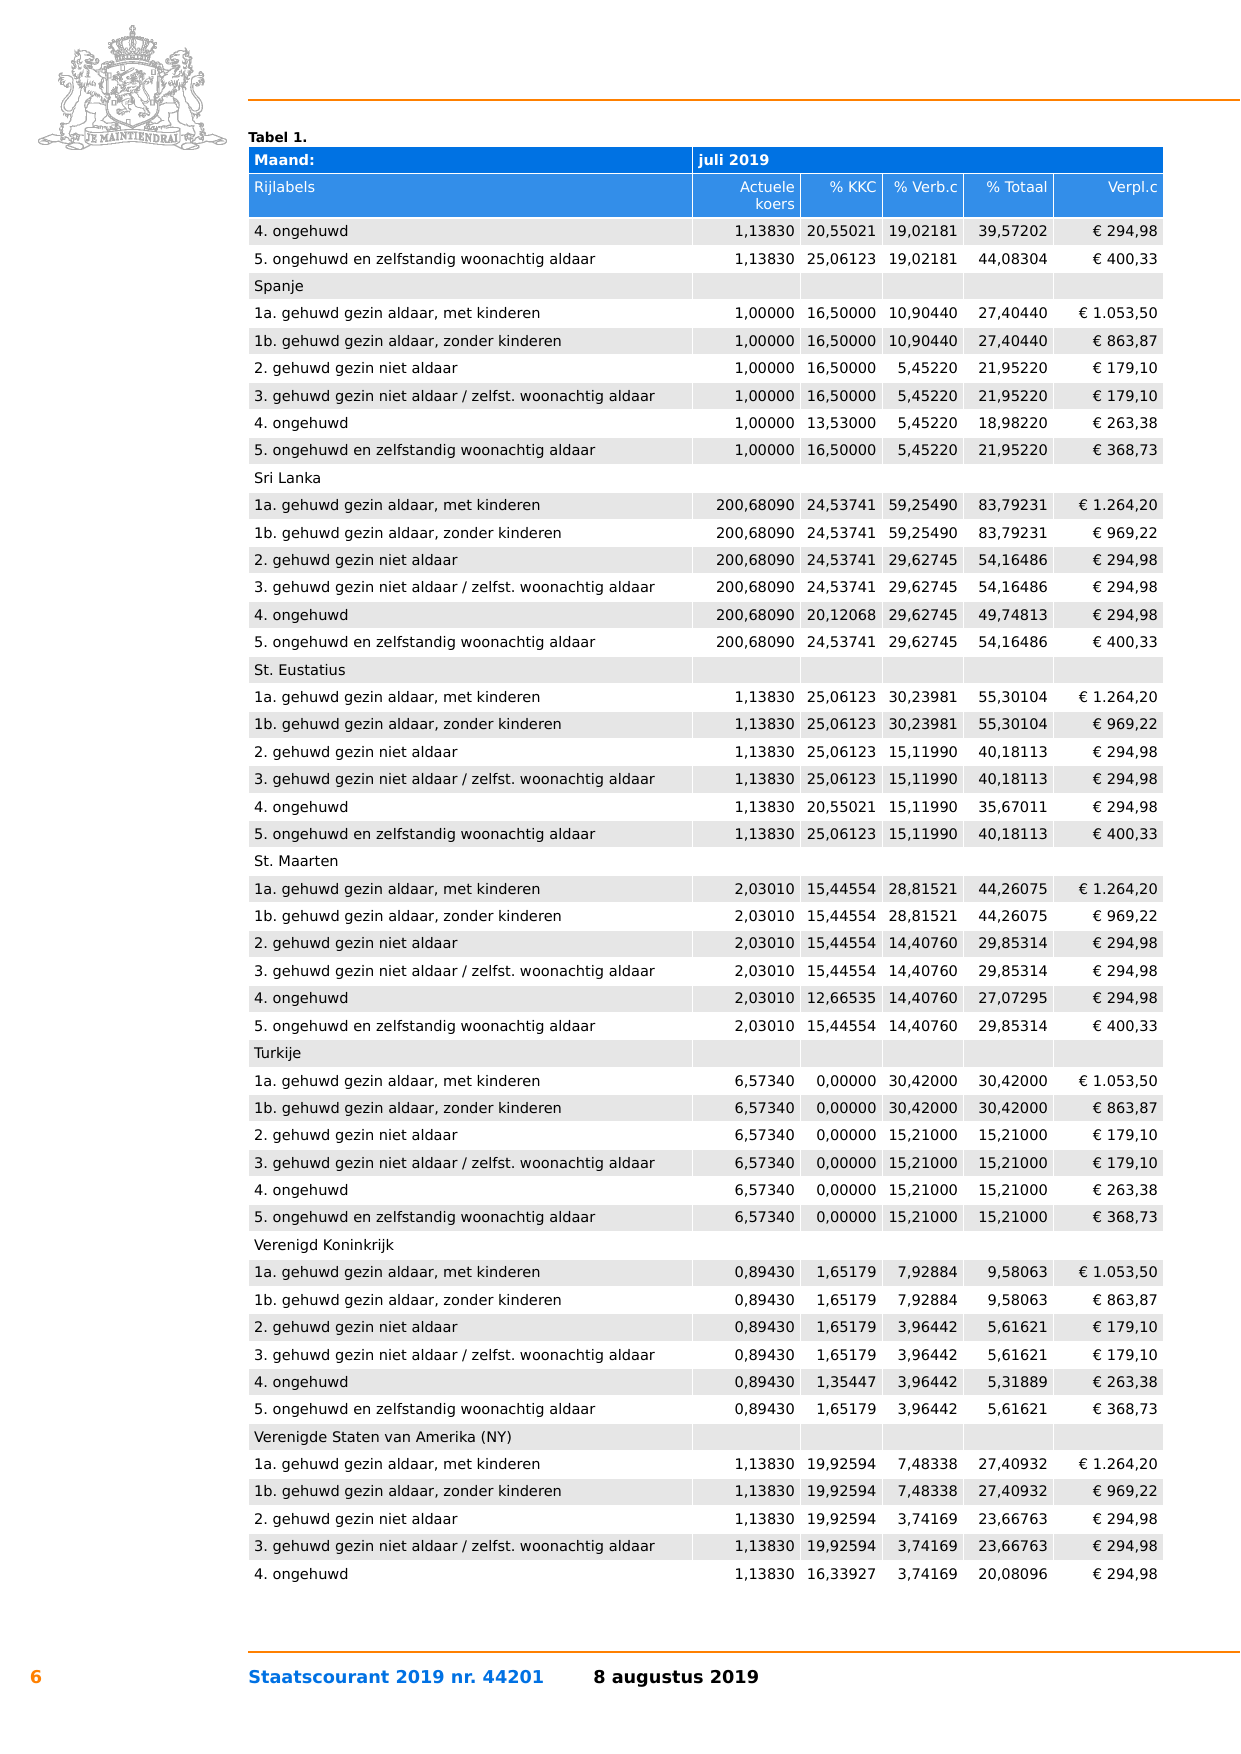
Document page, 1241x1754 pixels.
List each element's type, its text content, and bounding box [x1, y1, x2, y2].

table_cell 28,81521 [883, 903, 963, 930]
table_cell 25,06123 [801, 712, 882, 738]
table_cell € 863,87 [1054, 328, 1163, 354]
table_cell 25,06123 [801, 766, 882, 793]
table_cell Maand: [249, 147, 692, 173]
table_cell 1,00000 [693, 328, 800, 354]
table_cell 24,53741 [801, 629, 882, 656]
table_cell € 863,87 [1054, 1287, 1163, 1313]
table_cell [1054, 1040, 1163, 1067]
table_cell 15,11990 [883, 794, 963, 820]
table_cell 1,13830 [693, 246, 800, 272]
table_cell 15,21000 [964, 1177, 1053, 1204]
table_cell % Totaal [964, 174, 1053, 217]
table_cell € 969,22 [1054, 520, 1163, 546]
table_cell 0,00000 [801, 1095, 882, 1121]
table_cell 29,85314 [964, 1013, 1053, 1039]
table_cell [964, 273, 1053, 299]
table_cell 1,13830 [693, 1506, 800, 1532]
table_cell 6,57340 [693, 1123, 800, 1149]
table_cell [883, 465, 963, 491]
table_cell 3. gehuwd gezin niet aldaar / zelfst. woonachtig aldaar [249, 1150, 692, 1176]
table_cell 1,13830 [693, 1479, 800, 1505]
table_cell 9,58063 [964, 1287, 1053, 1313]
table_cell 29,62745 [883, 602, 963, 628]
table_cell 1a. gehuwd gezin aldaar, met kinderen [249, 1260, 692, 1286]
table_cell 30,42000 [964, 1068, 1053, 1094]
table_cell 1b. gehuwd gezin aldaar, zonder kinderen [249, 1095, 692, 1121]
table_cell 27,40932 [964, 1451, 1053, 1478]
table_cell 30,23981 [883, 684, 963, 711]
table_cell 1b. gehuwd gezin aldaar, zonder kinderen [249, 328, 692, 354]
table_cell € 1.264,20 [1054, 684, 1163, 711]
table_cell [1054, 1232, 1163, 1258]
table_cell 7,48338 [883, 1479, 963, 1505]
table_cell 14,40760 [883, 931, 963, 957]
table_cell € 179,10 [1054, 1342, 1163, 1368]
table_cell € 294,98 [1054, 575, 1163, 601]
table_cell 4. ongehuwd [249, 986, 692, 1012]
table_cell 25,06123 [801, 246, 882, 272]
table_cell 19,92594 [801, 1451, 882, 1478]
table_cell 6,57340 [693, 1177, 800, 1204]
table_cell 3,96442 [883, 1342, 963, 1368]
table_cell 2. gehuwd gezin niet aldaar [249, 1314, 692, 1341]
table_cell € 1.053,50 [1054, 301, 1163, 327]
table_cell 15,44554 [801, 903, 882, 930]
table_cell 15,44554 [801, 876, 882, 902]
table_cell 1,13830 [693, 1451, 800, 1478]
table_cell 30,42000 [964, 1095, 1053, 1121]
table_cell 6,57340 [693, 1095, 800, 1121]
table_cell 5,45220 [883, 355, 963, 382]
table_cell 40,18113 [964, 766, 1053, 793]
table_cell 27,40440 [964, 328, 1053, 354]
table_cell 1,00000 [693, 301, 800, 327]
table_cell € 179,10 [1054, 355, 1163, 382]
table_cell 2. gehuwd gezin niet aldaar [249, 547, 692, 573]
table_cell 54,16486 [964, 629, 1053, 656]
table_cell € 863,87 [1054, 1095, 1163, 1121]
table_cell 5,61621 [964, 1396, 1053, 1423]
table_cell 16,50000 [801, 355, 882, 382]
table_cell 1,65179 [801, 1396, 882, 1423]
table_cell 1,00000 [693, 355, 800, 382]
table_cell [964, 1424, 1053, 1450]
table_cell 5. ongehuwd en zelfstandig woonachtig aldaar [249, 1205, 692, 1231]
table_cell 5,45220 [883, 410, 963, 437]
table_cell 4. ongehuwd [249, 410, 692, 437]
table_cell [883, 657, 963, 683]
table_cell Sri Lanka [249, 465, 692, 491]
table_cell 55,30104 [964, 684, 1053, 711]
table_cell 5. ongehuwd en zelfstandig woonachtig aldaar [249, 821, 692, 847]
table_cell 3,74169 [883, 1561, 963, 1587]
table_cell 44,26075 [964, 903, 1053, 930]
table_cell 2,03010 [693, 1013, 800, 1039]
table_cell 1,00000 [693, 410, 800, 437]
table_cell 25,06123 [801, 739, 882, 765]
table_cell 3. gehuwd gezin niet aldaar / zelfst. woonachtig aldaar [249, 383, 692, 409]
table_cell 24,53741 [801, 547, 882, 573]
table_cell € 294,98 [1054, 1534, 1163, 1560]
table_cell [801, 465, 882, 491]
table_cell 2,03010 [693, 903, 800, 930]
table_cell 7,92884 [883, 1260, 963, 1286]
table_cell 29,85314 [964, 931, 1053, 957]
table_cell 1,13830 [693, 766, 800, 793]
table_cell € 1.053,50 [1054, 1068, 1163, 1094]
table_cell 5,61621 [964, 1314, 1053, 1341]
table_cell 0,89430 [693, 1287, 800, 1313]
table_cell 5. ongehuwd en zelfstandig woonachtig aldaar [249, 1396, 692, 1423]
table_cell € 294,98 [1054, 1561, 1163, 1587]
table_cell € 294,98 [1054, 547, 1163, 573]
table_cell St. Eustatius [249, 657, 692, 683]
table_cell 40,18113 [964, 739, 1053, 765]
table_cell 15,21000 [964, 1150, 1053, 1176]
table_cell 3,96442 [883, 1314, 963, 1341]
table_cell 1a. gehuwd gezin aldaar, met kinderen [249, 493, 692, 519]
table_cell 21,95220 [964, 383, 1053, 409]
table_cell 14,40760 [883, 1013, 963, 1039]
table_cell 200,68090 [693, 629, 800, 656]
table_cell 10,90440 [883, 328, 963, 354]
table_cell € 400,33 [1054, 246, 1163, 272]
table_cell 16,50000 [801, 328, 882, 354]
table_cell % Verb.c [883, 174, 963, 217]
table_cell 200,68090 [693, 520, 800, 546]
table_cell 4. ongehuwd [249, 1561, 692, 1587]
table_cell [801, 849, 882, 875]
table_cell 5,31889 [964, 1369, 1053, 1395]
table_cell 0,89430 [693, 1260, 800, 1286]
table_cell [1054, 465, 1163, 491]
table_cell 5,45220 [883, 438, 963, 464]
table_cell € 294,98 [1054, 219, 1163, 245]
table_cell 28,81521 [883, 876, 963, 902]
table_cell € 969,22 [1054, 1479, 1163, 1505]
table_cell Verpl.c [1054, 174, 1163, 217]
table_cell 3. gehuwd gezin niet aldaar / zelfst. woonachtig aldaar [249, 1534, 692, 1560]
table_cell 1,13830 [693, 219, 800, 245]
table_cell 2,03010 [693, 986, 800, 1012]
table_cell € 294,98 [1054, 739, 1163, 765]
table_cell 15,21000 [964, 1123, 1053, 1149]
table_cell 2. gehuwd gezin niet aldaar [249, 739, 692, 765]
table_cell 40,18113 [964, 821, 1053, 847]
table_cell 19,92594 [801, 1479, 882, 1505]
table_cell 16,50000 [801, 438, 882, 464]
table_cell 20,12068 [801, 602, 882, 628]
table_cell [964, 657, 1053, 683]
table_cell 3,74169 [883, 1506, 963, 1532]
table_cell 3. gehuwd gezin niet aldaar / zelfst. woonachtig aldaar [249, 958, 692, 984]
table_cell 15,11990 [883, 821, 963, 847]
table_cell 1b. gehuwd gezin aldaar, zonder kinderen [249, 520, 692, 546]
table_cell 15,44554 [801, 958, 882, 984]
table_cell [883, 1424, 963, 1450]
table_cell 5. ongehuwd en zelfstandig woonachtig aldaar [249, 629, 692, 656]
table_cell 6,57340 [693, 1068, 800, 1094]
table_cell [693, 657, 800, 683]
picture [38, 25, 227, 150]
table_cell € 179,10 [1054, 383, 1163, 409]
table_cell 15,21000 [883, 1150, 963, 1176]
table_cell 59,25490 [883, 493, 963, 519]
table_cell 18,98220 [964, 410, 1053, 437]
table_cell 15,21000 [883, 1177, 963, 1204]
table_cell 200,68090 [693, 547, 800, 573]
table_cell 30,42000 [883, 1095, 963, 1121]
table_cell 4. ongehuwd [249, 602, 692, 628]
table_cell 15,21000 [883, 1123, 963, 1149]
table_cell 1b. gehuwd gezin aldaar, zonder kinderen [249, 903, 692, 930]
table_cell 1a. gehuwd gezin aldaar, met kinderen [249, 684, 692, 711]
table_cell 29,62745 [883, 575, 963, 601]
table_cell 6,57340 [693, 1150, 800, 1176]
table_cell € 368,73 [1054, 1205, 1163, 1231]
table_cell 4. ongehuwd [249, 219, 692, 245]
table_cell [883, 1040, 963, 1067]
table_cell 59,25490 [883, 520, 963, 546]
table_cell 1,13830 [693, 794, 800, 820]
table_cell € 400,33 [1054, 1013, 1163, 1039]
table_cell 1a. gehuwd gezin aldaar, met kinderen [249, 876, 692, 902]
table_cell 15,21000 [883, 1205, 963, 1231]
table_cell 9,58063 [964, 1260, 1053, 1286]
table_cell 14,40760 [883, 986, 963, 1012]
table_cell 55,30104 [964, 712, 1053, 738]
table_cell 1,13830 [693, 684, 800, 711]
table_cell 16,33927 [801, 1561, 882, 1587]
table_cell [801, 657, 882, 683]
table_cell 2,03010 [693, 931, 800, 957]
table_cell € 294,98 [1054, 931, 1163, 957]
table_cell [801, 1424, 882, 1450]
table_cell 21,95220 [964, 355, 1053, 382]
table_cell [693, 273, 800, 299]
table_cell 1b. gehuwd gezin aldaar, zonder kinderen [249, 712, 692, 738]
table_cell 25,06123 [801, 821, 882, 847]
table_cell € 294,98 [1054, 766, 1163, 793]
table_cell Turkije [249, 1040, 692, 1067]
table_cell 200,68090 [693, 602, 800, 628]
table_cell Verenigde Staten van Amerika (NY) [249, 1424, 692, 1450]
table_cell [883, 273, 963, 299]
table_cell 83,79231 [964, 493, 1053, 519]
table_cell € 294,98 [1054, 794, 1163, 820]
table_cell 13,53000 [801, 410, 882, 437]
table_cell 1b. gehuwd gezin aldaar, zonder kinderen [249, 1287, 692, 1313]
table_cell 5. ongehuwd en zelfstandig woonachtig aldaar [249, 246, 692, 272]
table_cell 2,03010 [693, 958, 800, 984]
table_cell 30,42000 [883, 1068, 963, 1094]
table_cell 2,03010 [693, 876, 800, 902]
table_cell € 969,22 [1054, 712, 1163, 738]
table_cell juli 2019 [693, 147, 1163, 173]
table_cell 20,55021 [801, 219, 882, 245]
table_cell 1a. gehuwd gezin aldaar, met kinderen [249, 1451, 692, 1478]
table_cell [801, 1232, 882, 1258]
table_cell 0,00000 [801, 1150, 882, 1176]
table_cell St. Maarten [249, 849, 692, 875]
table_cell 15,44554 [801, 931, 882, 957]
table_cell 24,53741 [801, 520, 882, 546]
table_cell 24,53741 [801, 575, 882, 601]
table_cell 39,57202 [964, 219, 1053, 245]
table_cell € 294,98 [1054, 1506, 1163, 1532]
table_cell Verenigd Koninkrijk [249, 1232, 692, 1258]
table_cell 0,00000 [801, 1123, 882, 1149]
table_cell [964, 1232, 1053, 1258]
table_cell 3,96442 [883, 1369, 963, 1395]
table_cell 29,62745 [883, 629, 963, 656]
table_cell 15,11990 [883, 739, 963, 765]
table_cell 2. gehuwd gezin niet aldaar [249, 1123, 692, 1149]
table_cell [883, 1232, 963, 1258]
table_cell 29,62745 [883, 547, 963, 573]
table_cell 5,61621 [964, 1342, 1053, 1368]
table_cell 6,57340 [693, 1205, 800, 1231]
table_cell 27,07295 [964, 986, 1053, 1012]
table_cell 5,45220 [883, 383, 963, 409]
table_cell 1,65179 [801, 1314, 882, 1341]
table_cell 14,40760 [883, 958, 963, 984]
table_cell 3,96442 [883, 1396, 963, 1423]
table_cell 15,11990 [883, 766, 963, 793]
table_cell 21,95220 [964, 438, 1053, 464]
table_cell [964, 1040, 1053, 1067]
table_cell 16,50000 [801, 301, 882, 327]
table_cell [693, 465, 800, 491]
table_cell [964, 465, 1053, 491]
table_cell € 368,73 [1054, 438, 1163, 464]
table_cell 5. ongehuwd en zelfstandig woonachtig aldaar [249, 1013, 692, 1039]
table_cell € 179,10 [1054, 1150, 1163, 1176]
table_cell € 263,38 [1054, 1369, 1163, 1395]
table_cell 0,00000 [801, 1068, 882, 1094]
table_cell 54,16486 [964, 575, 1053, 601]
table_cell € 1.264,20 [1054, 876, 1163, 902]
table_cell 2. gehuwd gezin niet aldaar [249, 1506, 692, 1532]
table_cell 4. ongehuwd [249, 794, 692, 820]
table_cell 0,89430 [693, 1342, 800, 1368]
table_cell [883, 849, 963, 875]
table_cell € 294,98 [1054, 958, 1163, 984]
table_cell 2. gehuwd gezin niet aldaar [249, 355, 692, 382]
table_cell 19,02181 [883, 246, 963, 272]
table_cell 1,65179 [801, 1287, 882, 1313]
table_cell 20,55021 [801, 794, 882, 820]
table_cell 54,16486 [964, 547, 1053, 573]
table_cell € 263,38 [1054, 1177, 1163, 1204]
table_cell 0,89430 [693, 1396, 800, 1423]
table_cell 23,66763 [964, 1506, 1053, 1532]
table_cell [1054, 1424, 1163, 1450]
table_cell [1054, 657, 1163, 683]
table_header Tabel 1. [248, 130, 1163, 146]
table_cell 25,06123 [801, 684, 882, 711]
table_cell 30,23981 [883, 712, 963, 738]
table_cell 1a. gehuwd gezin aldaar, met kinderen [249, 1068, 692, 1094]
table_cell 27,40440 [964, 301, 1053, 327]
table_cell 1,65179 [801, 1342, 882, 1368]
table_cell 19,02181 [883, 219, 963, 245]
table_cell 23,66763 [964, 1534, 1053, 1560]
table_cell 1,00000 [693, 438, 800, 464]
table_cell 3. gehuwd gezin niet aldaar / zelfst. woonachtig aldaar [249, 766, 692, 793]
table_cell [1054, 273, 1163, 299]
table_cell 0,89430 [693, 1314, 800, 1341]
table_cell Spanje [249, 273, 692, 299]
table_cell 4. ongehuwd [249, 1369, 692, 1395]
table_cell € 1.264,20 [1054, 1451, 1163, 1478]
table_cell 1,13830 [693, 1561, 800, 1587]
table_cell 19,92594 [801, 1534, 882, 1560]
table_cell 15,21000 [964, 1205, 1053, 1231]
table_cell [693, 1040, 800, 1067]
table_cell 1,13830 [693, 1534, 800, 1560]
table_cell € 1.264,20 [1054, 493, 1163, 519]
table_cell 10,90440 [883, 301, 963, 327]
table_cell [693, 1424, 800, 1450]
table_cell Rijlabels [249, 174, 692, 217]
table_cell 7,48338 [883, 1451, 963, 1478]
table_cell 200,68090 [693, 493, 800, 519]
table_cell 12,66535 [801, 986, 882, 1012]
table_cell Actuele koers [693, 174, 800, 217]
table_cell 3. gehuwd gezin niet aldaar / zelfst. woonachtig aldaar [249, 575, 692, 601]
table_cell € 368,73 [1054, 1396, 1163, 1423]
table_cell € 179,10 [1054, 1123, 1163, 1149]
table_cell 0,00000 [801, 1205, 882, 1231]
table_cell € 1.053,50 [1054, 1260, 1163, 1286]
table_cell 44,26075 [964, 876, 1053, 902]
table_cell 19,92594 [801, 1506, 882, 1532]
table_cell 35,67011 [964, 794, 1053, 820]
table_cell 2. gehuwd gezin niet aldaar [249, 931, 692, 957]
table_cell [1054, 849, 1163, 875]
table_cell % KKC [801, 174, 882, 217]
table_cell 44,08304 [964, 246, 1053, 272]
table_cell € 294,98 [1054, 986, 1163, 1012]
table_cell 1b. gehuwd gezin aldaar, zonder kinderen [249, 1479, 692, 1505]
table_cell € 969,22 [1054, 903, 1163, 930]
table_cell 3. gehuwd gezin niet aldaar / zelfst. woonachtig aldaar [249, 1342, 692, 1368]
table_cell [801, 273, 882, 299]
table_cell € 294,98 [1054, 602, 1163, 628]
table_cell 1a. gehuwd gezin aldaar, met kinderen [249, 301, 692, 327]
table_cell 29,85314 [964, 958, 1053, 984]
table_cell 24,53741 [801, 493, 882, 519]
table_cell 16,50000 [801, 383, 882, 409]
table_cell 3,74169 [883, 1534, 963, 1560]
table_cell 1,13830 [693, 712, 800, 738]
table_cell 1,00000 [693, 383, 800, 409]
table_cell 27,40932 [964, 1479, 1053, 1505]
table_cell € 179,10 [1054, 1314, 1163, 1341]
table_cell 1,13830 [693, 821, 800, 847]
table_cell € 400,33 [1054, 821, 1163, 847]
table_cell € 400,33 [1054, 629, 1163, 656]
table_cell 5. ongehuwd en zelfstandig woonachtig aldaar [249, 438, 692, 464]
table_cell 83,79231 [964, 520, 1053, 546]
table_cell 15,44554 [801, 1013, 882, 1039]
table_cell 1,65179 [801, 1260, 882, 1286]
table_cell 49,74813 [964, 602, 1053, 628]
table_cell 0,89430 [693, 1369, 800, 1395]
table_cell [801, 1040, 882, 1067]
table_cell € 263,38 [1054, 410, 1163, 437]
table_cell 7,92884 [883, 1287, 963, 1313]
table_cell 4. ongehuwd [249, 1177, 692, 1204]
table_cell 1,13830 [693, 739, 800, 765]
table_cell 0,00000 [801, 1177, 882, 1204]
table_cell [693, 849, 800, 875]
table_cell 200,68090 [693, 575, 800, 601]
table_cell 20,08096 [964, 1561, 1053, 1587]
table_cell 1,35447 [801, 1369, 882, 1395]
table_cell [964, 849, 1053, 875]
table_cell [693, 1232, 800, 1258]
